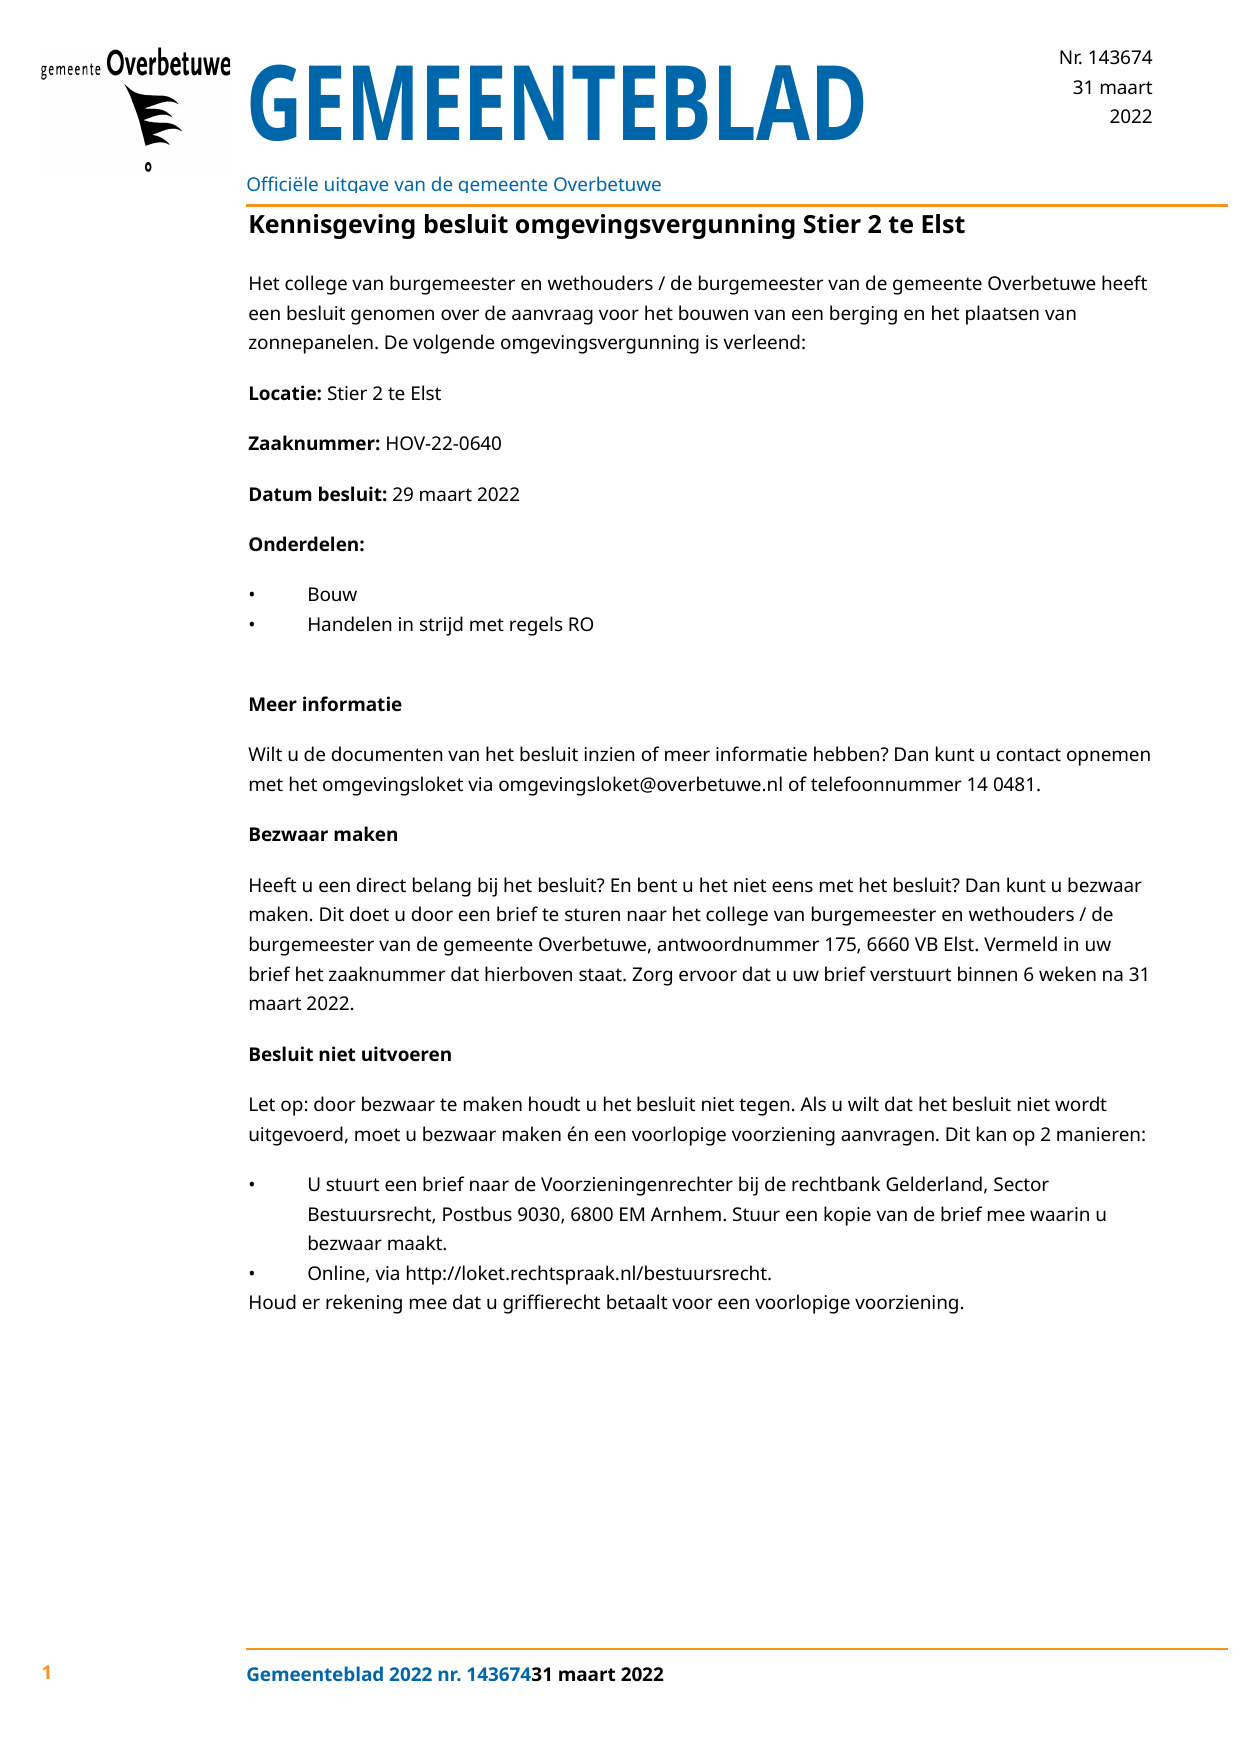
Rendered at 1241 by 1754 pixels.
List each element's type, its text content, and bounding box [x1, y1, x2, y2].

list U stuurt een brief naar de Voorzieningenrechter bij de rechtbank Gelderland, Sector Bestuursrecht, Postbus 9030, 6800 EM Arnhem. Stuur een kopie van de brief mee waarin u bezwaar maakt. [248, 1171, 1152, 1256]
list Handelen in strijd met regels RO [248, 611, 1152, 637]
picture [41, 47, 231, 172]
text Onderdelen: [248, 531, 1152, 557]
text Houd er rekening mee dat u griffierecht betaalt voor een voorlopige voorziening. [248, 1289, 1152, 1315]
text Meer informatie [248, 691, 1152, 717]
text Datum besluit: 29 maart 2022 [248, 481, 1152, 506]
text Bezwaar maken [248, 822, 1152, 847]
text Locatie: Stier 2 te Elst [248, 380, 1152, 406]
text Heeft u een direct belang bij het besluit? En bent u het niet eens met het besluit? Dan kunt u bezwaar maken. Dit doet u door een brief te sturen naar het college van burgemeester en wethouders / de burgemeester van de gemeente Overbetuwe, antwoordnummer 175, 6660 VB Elst. Vermeld in uw brief het zaaknummer dat hierboven staat. Zorg ervoor dat u uw brief verstuurt binnen 6 weken na 31 maart 2022. [248, 872, 1152, 1016]
text Wilt u de documenten van het besluit inzien of meer informatie hebben? Dan kunt u contact opnemen met het omgevingsloket via omgevingsloket@overbetuwe.nl of telefoonnummer 14 0481. [248, 742, 1152, 797]
text Zaaknummer: HOV-22-0640 [248, 430, 1152, 456]
text Let op: door bezwaar te maken houdt u het besluit niet tegen. Als u wilt dat het besluit niet wordt uitgevoerd, moet u bezwaar maken én een voorlopige voorziening aanvragen. Dit kan op 2 manieren: [248, 1091, 1152, 1146]
text Kennisgeving besluit omgevingsvergunning Stier 2 te Elst [248, 207, 1152, 241]
list Bouw [248, 582, 1152, 607]
text Het college van burgemeester en wethouders / de burgemeester van de gemeente Overbetuwe heeft een besluit genomen over de aanvraag voor het bouwen van een berging en het plaatsen van zonnepanelen. De volgende omgevingsvergunning is verleend: [248, 270, 1152, 355]
text Besluit niet uitvoeren [248, 1041, 1152, 1066]
list Online, via http://loket.rechtspraak.nl/bestuursrecht. [248, 1260, 1152, 1286]
